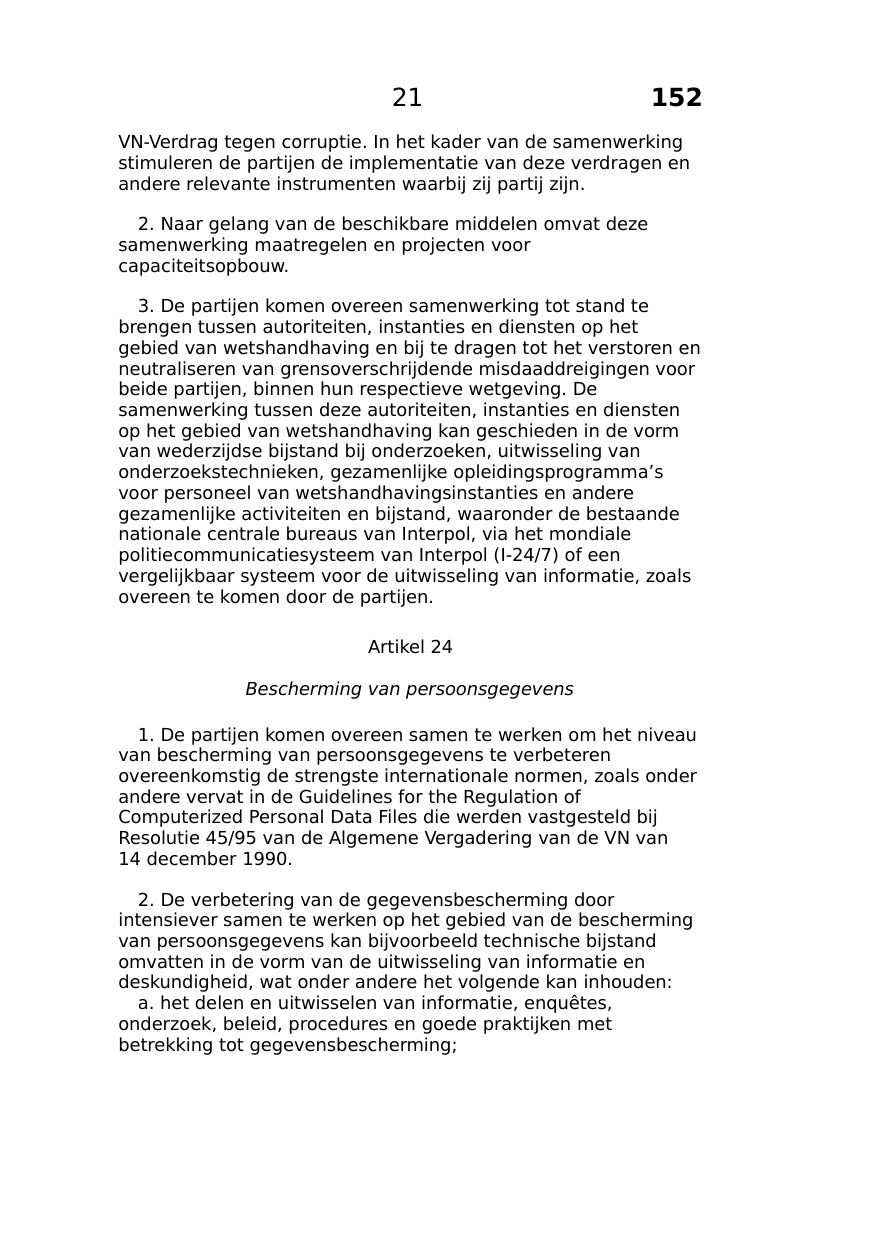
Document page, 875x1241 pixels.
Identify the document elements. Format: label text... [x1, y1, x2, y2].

text 1. De partijen komen overeen samen te werken om het niveau van bescherming van persoonsgegevens te verbeteren overeenkomstig de strengste internationale normen, zoals onder andere vervat in de Guidelines for the Regulation of Computerized Personal Data Files die werden vastgesteld bij Resolutie 45/95 van de Algemene Vergadering van de VN van 14 december 1990. [118, 724, 703, 869]
text 2. Naar gelang van de beschikbare middelen omvat deze samenwerking maatregelen en projecten voor capaciteitsopbouw. [118, 214, 703, 276]
subtitle Artikel 24 Bescherming van persoonsgegevens [118, 637, 703, 699]
text VN-Verdrag tegen corruptie. In het kader van de samenwerking stimuleren de partijen de implementatie van deze verdragen en andere relevante instrumenten waarbij zij partij zijn. [118, 132, 703, 194]
text 3. De partijen komen overeen samenwerking tot stand te brengen tussen autoriteiten, instanties en diensten op het gebied van wetshandhaving en bij te dragen tot het verstoren en neutraliseren van grensoverschrijdende misdaaddreigingen voor beide partijen, binnen hun respectieve wetgeving. De samenwerking tussen deze autoriteiten, instanties en diensten op het gebied van wetshandhaving kan geschieden in de vorm van wederzijdse bijstand bij onderzoeken, uitwisseling van onderzoekstechnieken, gezamenlijke opleidingsprogramma’s voor personeel van wetshandhavingsinstanties en andere gezamenlijke activiteiten en bijstand, waaronder de bestaande nationale centrale bureaus van Interpol, via het mondiale politiecommunicatiesysteem van Interpol (I-24/7) of een vergelijkbaar systeem voor de uitwisseling van informatie, zoals overeen te komen door de partijen. [118, 296, 703, 607]
text a. het delen en uitwisselen van informatie, enquêtes, onderzoek, beleid, procedures en goede praktijken met betrekking tot gegevensbescherming; [118, 993, 703, 1055]
text 2. De verbetering van de gegevensbescherming door intensiever samen te werken op het gebied van de bescherming van persoonsgegevens kan bijvoorbeeld technische bijstand omvatten in de vorm van de uitwisseling van informatie en deskundigheid, wat onder andere het volgende kan inhouden: [118, 889, 703, 993]
